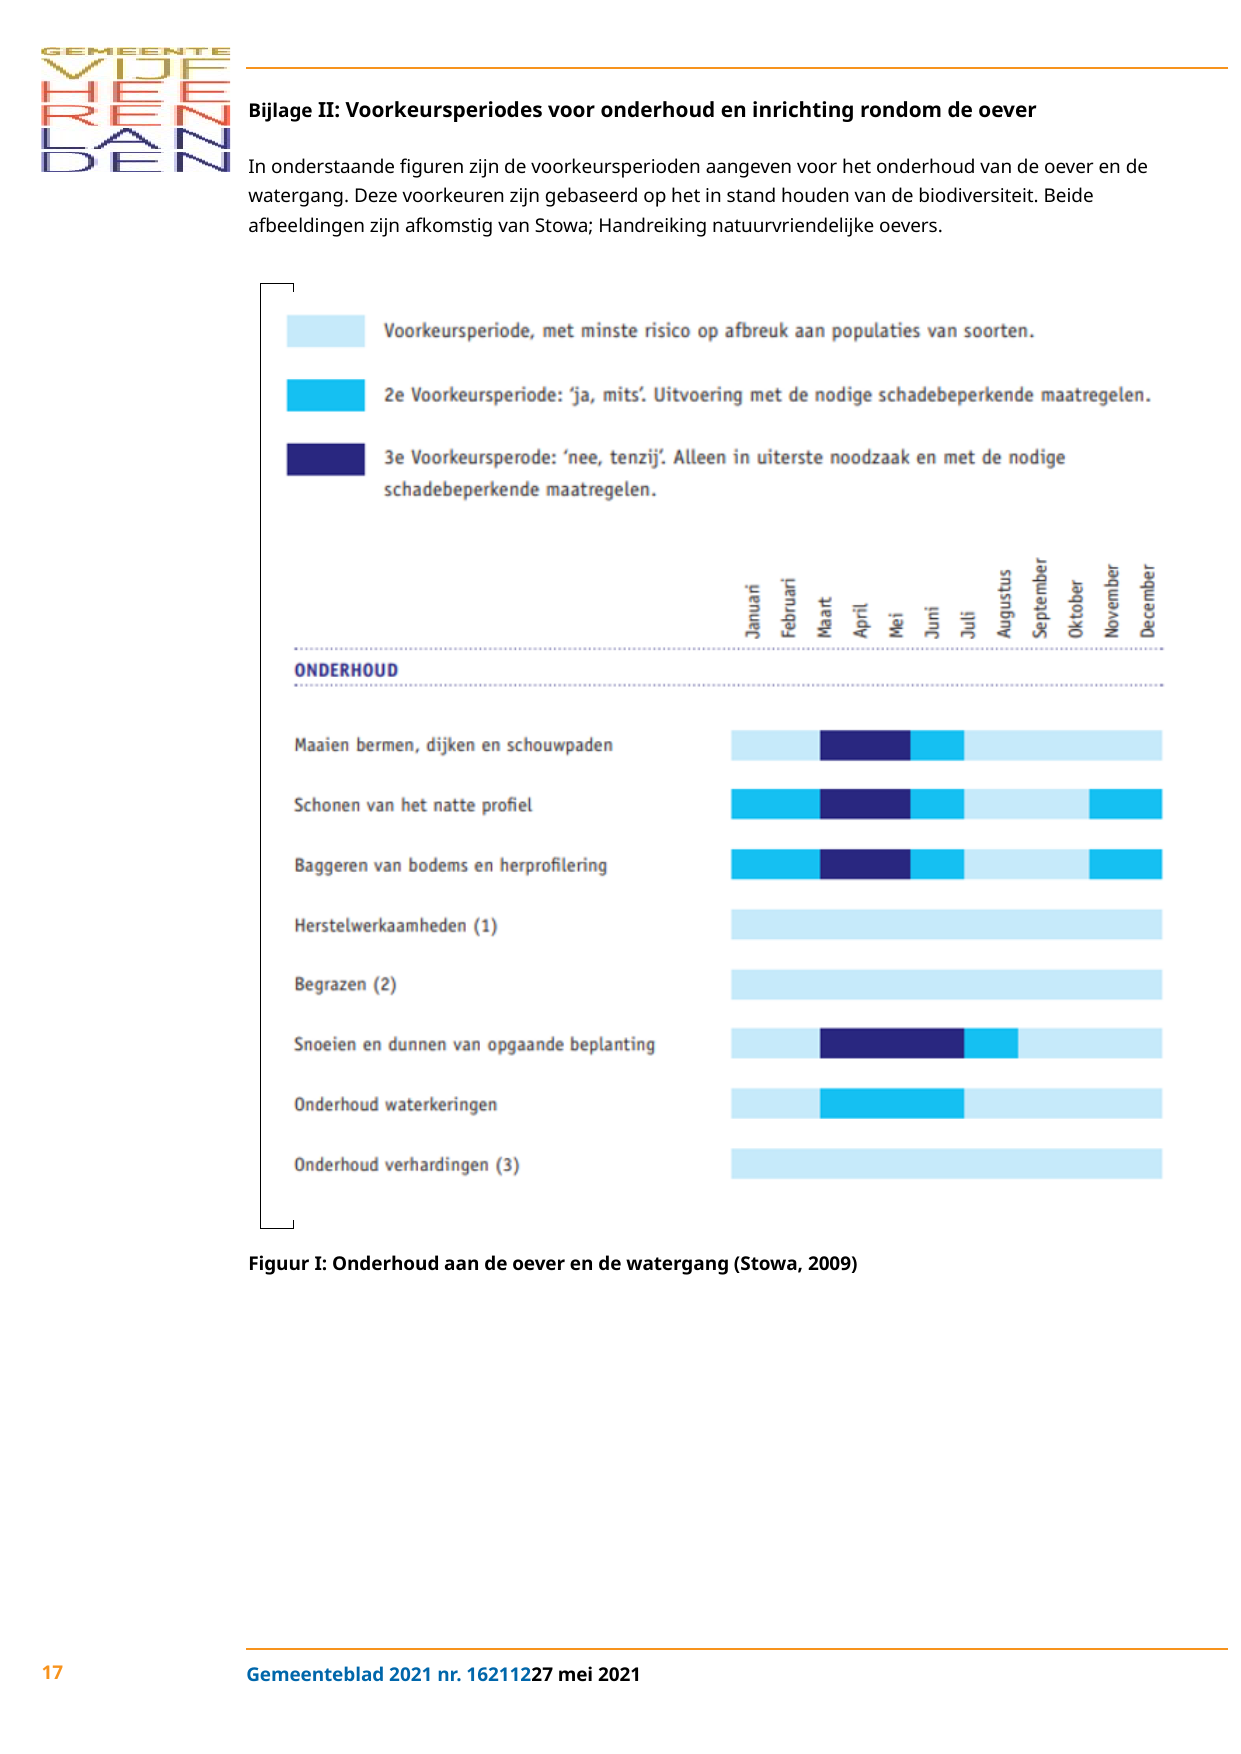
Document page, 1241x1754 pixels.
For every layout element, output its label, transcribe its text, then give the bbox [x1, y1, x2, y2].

picture [268, 292, 1173, 1220]
picture [41, 47, 231, 172]
text Figuur I: Onderhoud aan de oever en de watergang (Stowa, 2009) [248, 1250, 1152, 1276]
text Bijlage II: Voorkeursperiodes voor onderhoud en inrichting rondom de oever [248, 95, 1152, 123]
text In onderstaande figuren zijn de voorkeursperioden aangeven voor het onderhoud van de oever en de watergang. Deze voorkeuren zijn gebaseerd op het in stand houden van de biodiversiteit. Beide afbeeldingen zijn afkomstig van Stowa; Handreiking natuurvriendelijke oevers. [248, 153, 1152, 238]
